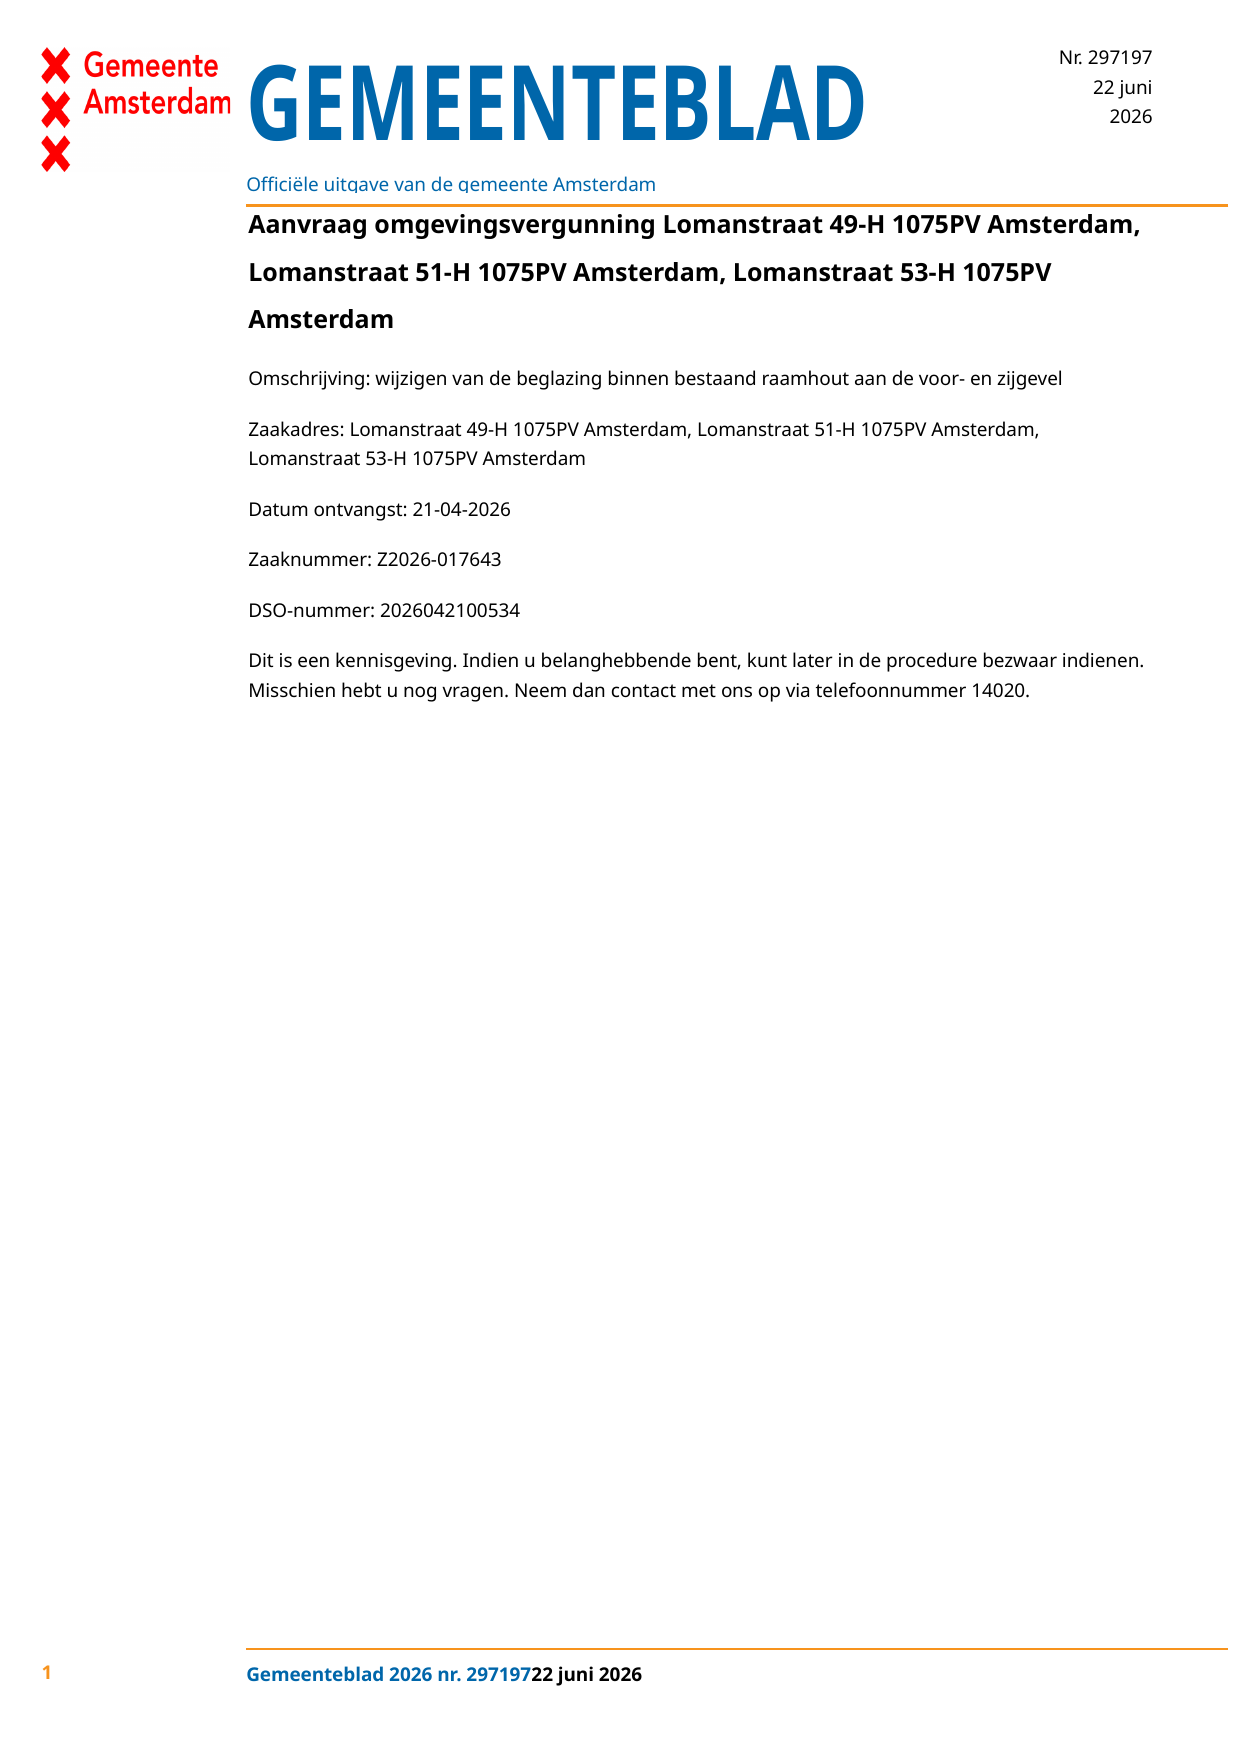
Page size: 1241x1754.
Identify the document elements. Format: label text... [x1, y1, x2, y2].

text Dit is een kennisgeving. Indien u belanghebbende bent, kunt later in de procedure bezwaar indienen. Misschien hebt u nog vragen. Neem dan contact met ons op via telefoonnummer 14020. [248, 647, 1152, 702]
picture [41, 47, 231, 172]
text Zaakadres: Lomanstraat 49-H 1075PV Amsterdam, Lomanstraat 51-H 1075PV Amsterdam, Lomanstraat 53-H 1075PV Amsterdam [248, 416, 1152, 471]
text Datum ontvangst: 21-04-2026 [248, 496, 1152, 522]
text Omschrijving: wijzigen van de beglazing binnen bestaand raamhout aan de voor- en zijgevel [248, 366, 1152, 391]
text DSO-nummer: 2026042100534 [248, 597, 1152, 622]
text Aanvraag omgevingsvergunning Lomanstraat 49-H 1075PV Amsterdam, Lomanstraat 51-H 1075PV Amsterdam, Lomanstraat 53-H 1075PV Amsterdam [248, 207, 1152, 336]
text Zaaknummer: Z2026-017643 [248, 546, 1152, 572]
